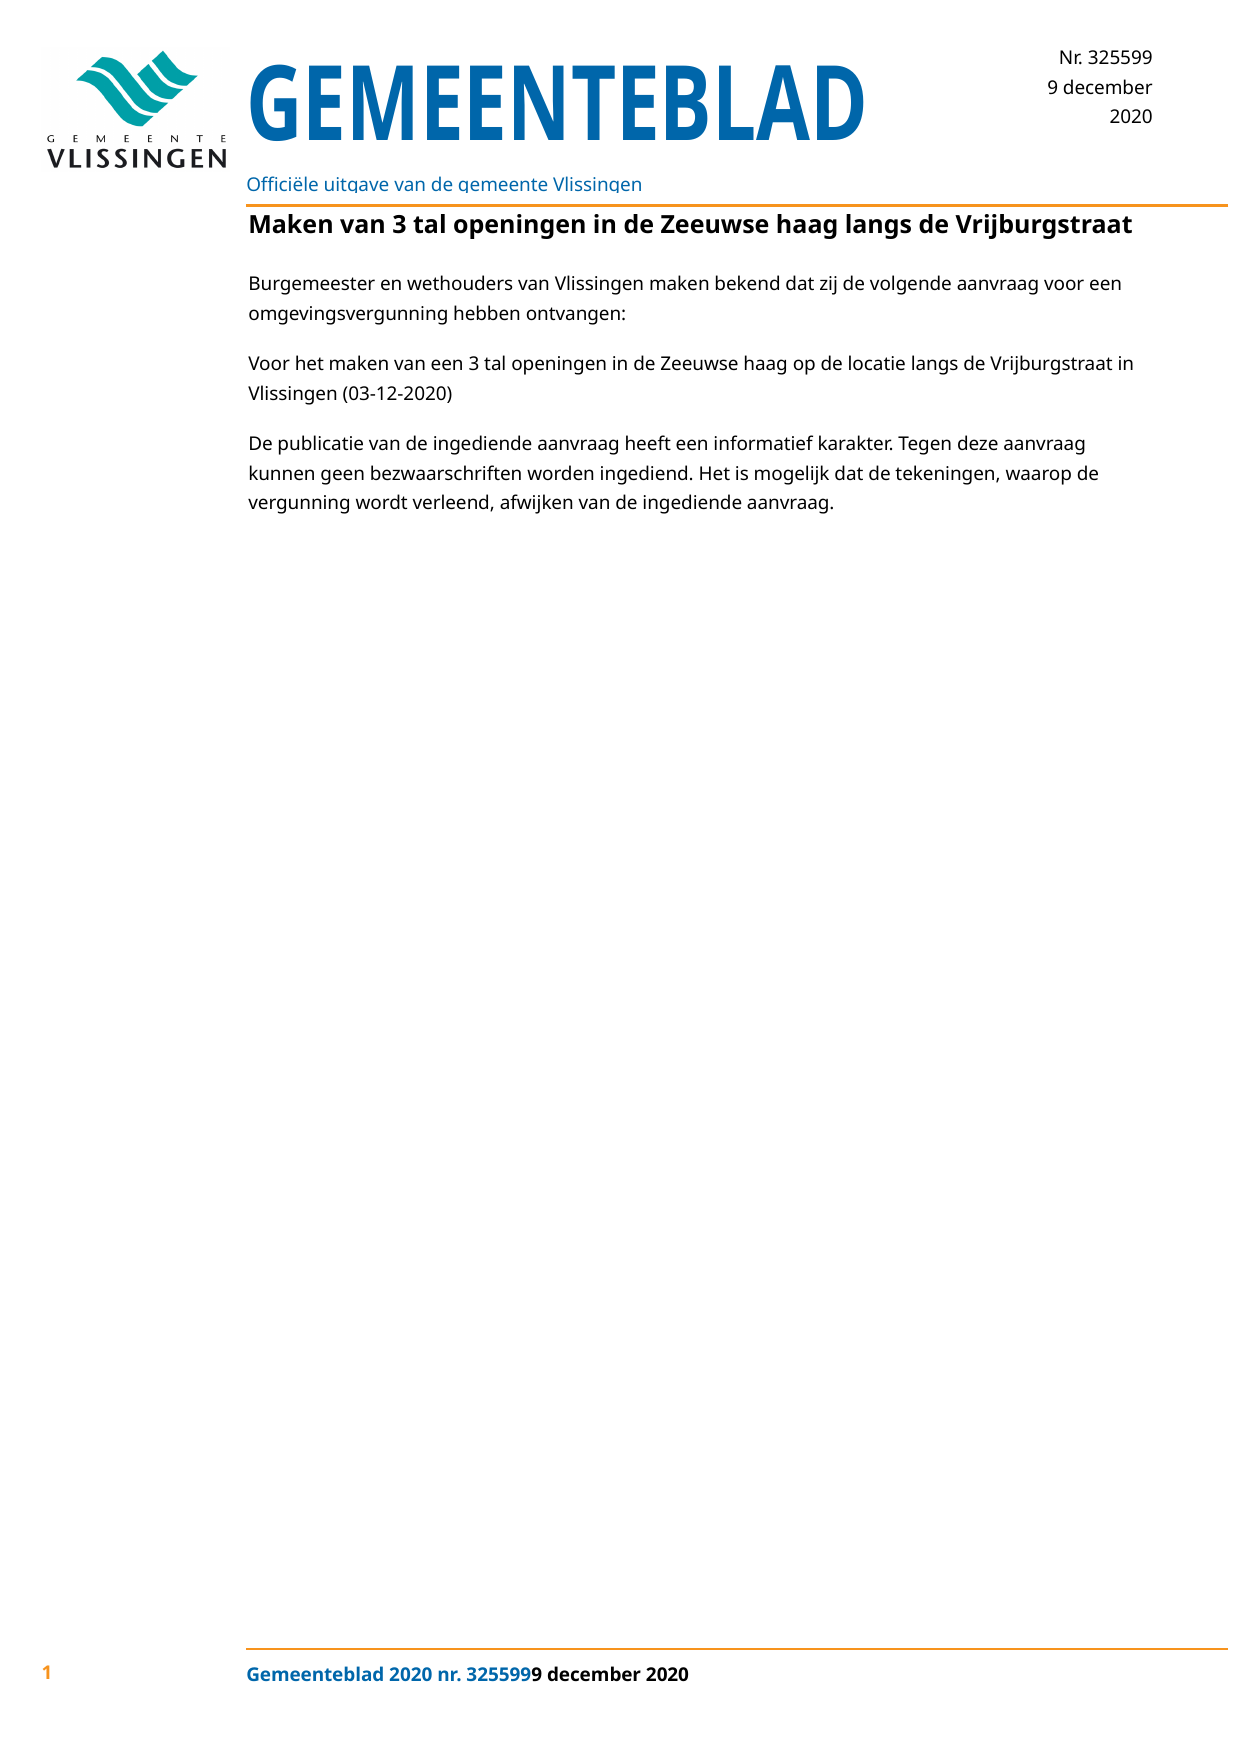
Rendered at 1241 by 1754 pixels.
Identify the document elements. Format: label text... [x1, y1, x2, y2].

picture [41, 47, 231, 172]
text Maken van 3 tal openingen in de Zeeuwse haag langs de Vrijburgstraat [248, 207, 1152, 241]
text Voor het maken van een 3 tal openingen in de Zeeuwse haag op de locatie langs de Vrijburgstraat in Vlissingen (03-12-2020) [248, 350, 1152, 406]
text De publicatie van de ingediende aanvraag heeft een informatief karakter. Tegen deze aanvraag kunnen geen bezwaarschriften worden ingediend. Het is mogelijk dat de tekeningen, waarop de vergunning wordt verleend, afwijken van de ingediende aanvraag. [248, 430, 1152, 515]
text Burgemeester en wethouders van Vlissingen maken bekend dat zij de volgende aanvraag voor een omgevingsvergunning hebben ontvangen: [248, 270, 1152, 326]
